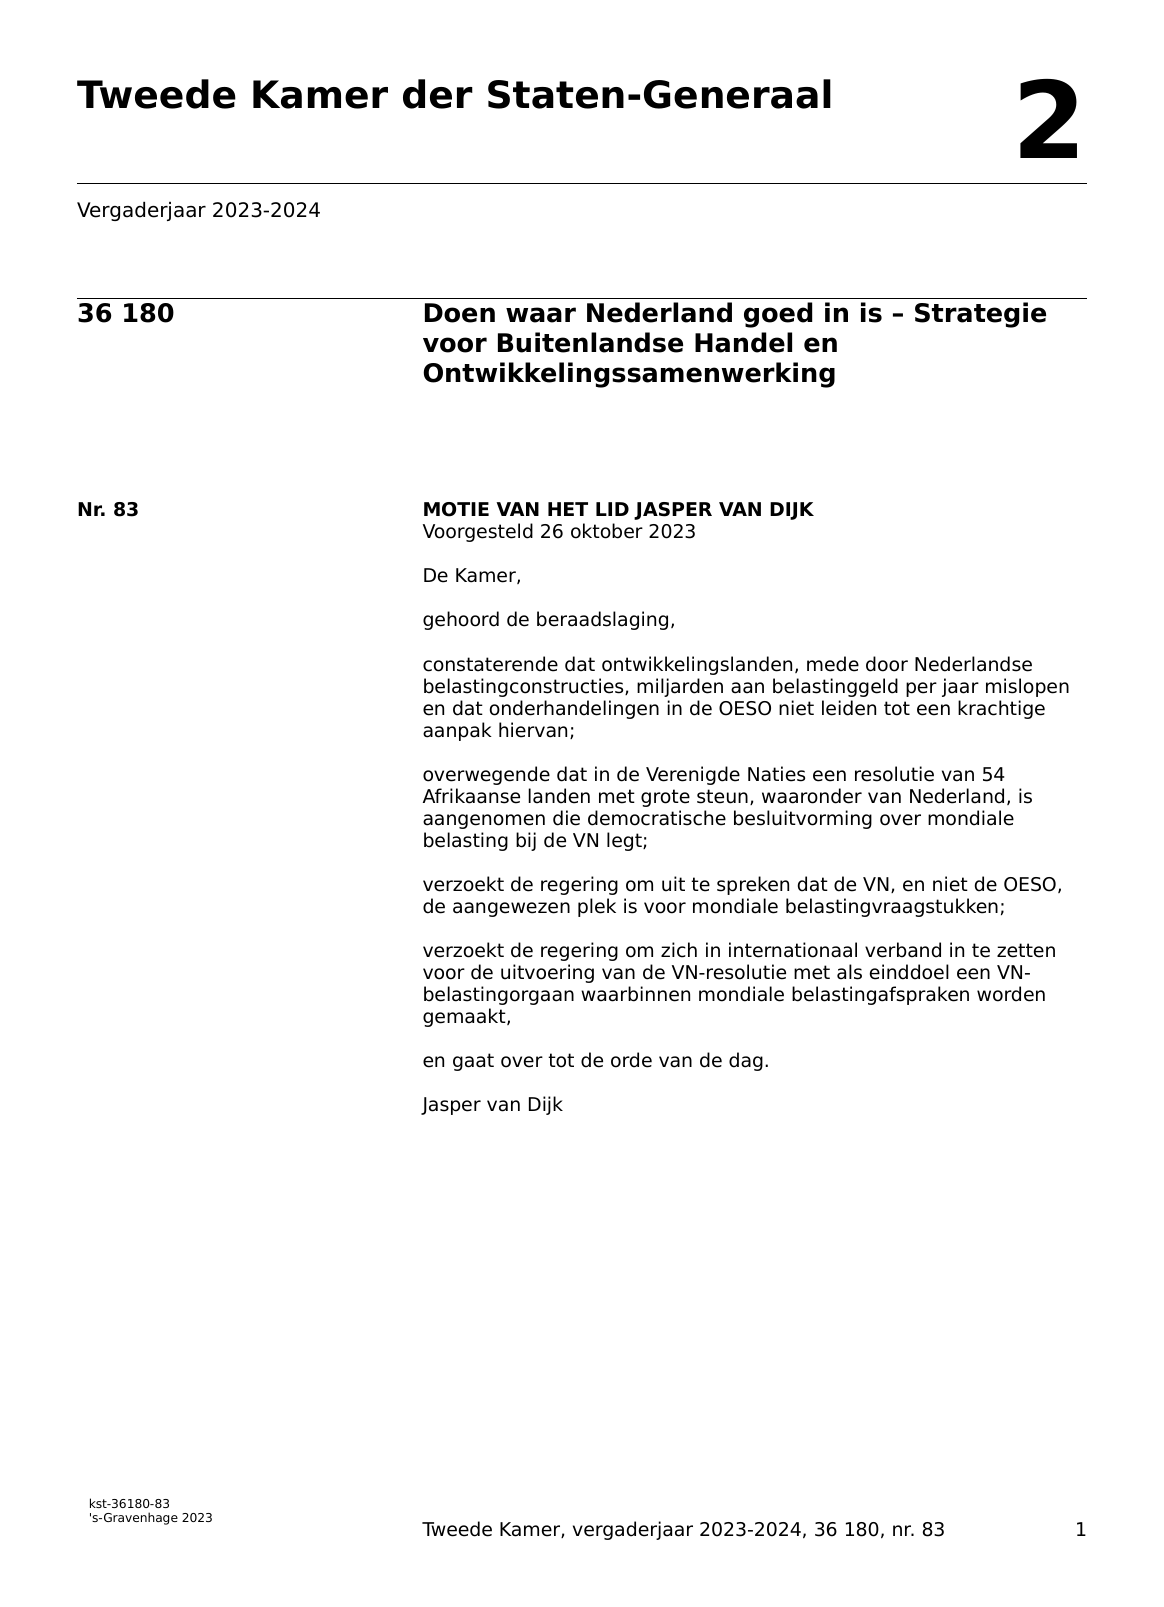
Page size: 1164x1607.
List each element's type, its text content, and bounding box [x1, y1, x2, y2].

text Jasper van Dijk [422, 1094, 1087, 1116]
text gehoord de beraadslaging, [422, 609, 1087, 631]
subtitle Nr. 83 MOTIE VAN HET LID JASPER VAN DIJK [77, 499, 1087, 521]
text verzoekt de regering om zich in internationaal verband in te zetten voor de uitvoering van de VN-resolutie met als einddoel een VN-belastingorgaan waarbinnen mondiale belastingafspraken worden gemaakt, [422, 940, 1087, 1028]
subtitle 36 180 Doen waar Nederland goed in is – Strategie voor Buitenlandse Handel en Ontwikkelingssamenwerking [77, 299, 1087, 388]
text overwegende dat in de Verenigde Naties een resolutie van 54 Afrikaanse landen met grote steun, waaronder van Nederland, is aangenomen die democratische besluitvorming over mondiale belasting bij de VN legt; [422, 764, 1087, 852]
text De Kamer, [422, 565, 1087, 587]
text en gaat over tot de orde van de dag. [422, 1050, 1087, 1072]
table_header Tweede Kamer der Staten-Generaal [77, 59, 886, 183]
text Voorgesteld 26 oktober 2023 [422, 521, 1087, 543]
text 's-Gravenhage 2023 [88, 1511, 323, 1525]
text kst-36180-83 [88, 1497, 323, 1511]
text verzoekt de regering om uit te spreken dat de VN, en niet de OESO, de aangewezen plek is voor mondiale belastingvraagstukken; [422, 874, 1087, 918]
text constaterende dat ontwikkelingslanden, mede door Nederlandse belastingconstructies, miljarden aan belastinggeld per jaar mislopen en dat onderhandelingen in de OESO niet leiden tot een krachtige aanpak hiervan; [422, 653, 1087, 741]
table_cell Vergaderjaar 2023-2024 [77, 184, 1087, 298]
table_header 2 [886, 59, 1087, 183]
